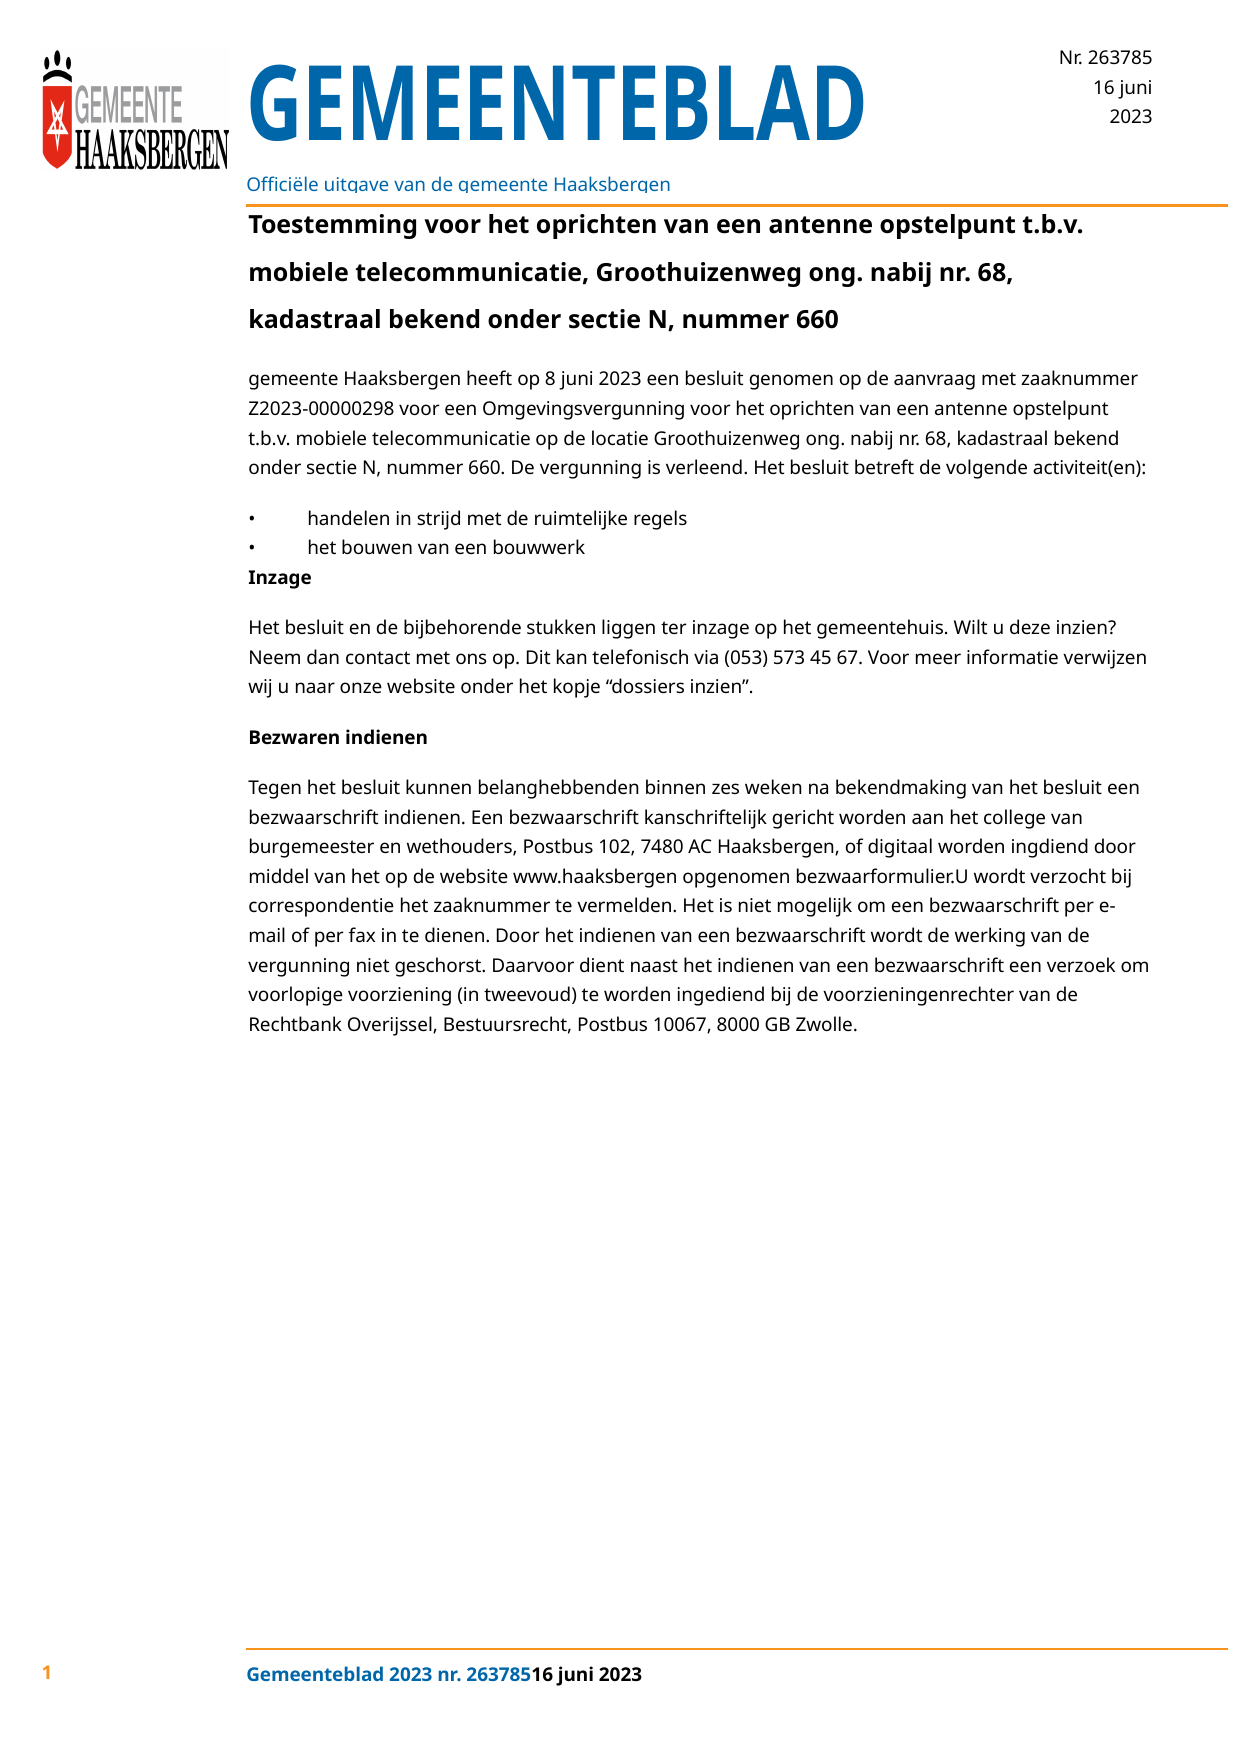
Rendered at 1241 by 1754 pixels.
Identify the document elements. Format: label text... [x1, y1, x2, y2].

text Toestemming voor het oprichten van een antenne opstelpunt t.b.v. mobiele telecommunicatie, Groothuizenweg ong. nabij nr. 68, kadastraal bekend onder sectie N, nummer 660 [248, 207, 1152, 336]
list handelen in strijd met de ruimtelijke regels [248, 505, 1152, 530]
list het bouwen van een bouwwerk [248, 534, 1152, 560]
text Inzage [248, 564, 1152, 589]
text Bezwaren indienen [248, 724, 1152, 749]
text Het besluit en de bijbehorende stukken liggen ter inzage op het gemeentehuis. Wilt u deze inzien? Neem dan contact met ons op. Dit kan telefonisch via (053) 573 45 67. Voor meer informatie verwijzen wij u naar onze website onder het kopje “dossiers inzien”. [248, 614, 1152, 699]
picture [41, 47, 231, 172]
text Tegen het besluit kunnen belanghebbenden binnen zes weken na bekendmaking van het besluit een bezwaarschrift indienen. Een bezwaarschrift kanschriftelijk gericht worden aan het college van burgemeester en wethouders, Postbus 102, 7480 AC Haaksbergen, of digitaal worden ingdiend door middel van het op de website www.haaksbergen opgenomen bezwaarformulier.U wordt verzocht bij correspondentie het zaaknummer te vermelden. Het is niet mogelijk om een bezwaarschrift per e-mail of per fax in te dienen. Door het indienen van een bezwaarschrift wordt de werking van de vergunning niet geschorst. Daarvoor dient naast het indienen van een bezwaarschrift een verzoek om voorlopige voorziening (in tweevoud) te worden ingediend bij de voorzieningenrechter van de Rechtbank Overijssel, Bestuursrecht, Postbus 10067, 8000 GB Zwolle. [248, 774, 1152, 1037]
text gemeente Haaksbergen heeft op 8 juni 2023 een besluit genomen op de aanvraag met zaaknummer Z2023-00000298 voor een Omgevingsvergunning voor het oprichten van een antenne opstelpunt t.b.v. mobiele telecommunicatie op de locatie Groothuizenweg ong. nabij nr. 68, kadastraal bekend onder sectie N, nummer 660. De vergunning is verleend. Het besluit betreft de volgende activiteit(en): [248, 366, 1152, 480]
